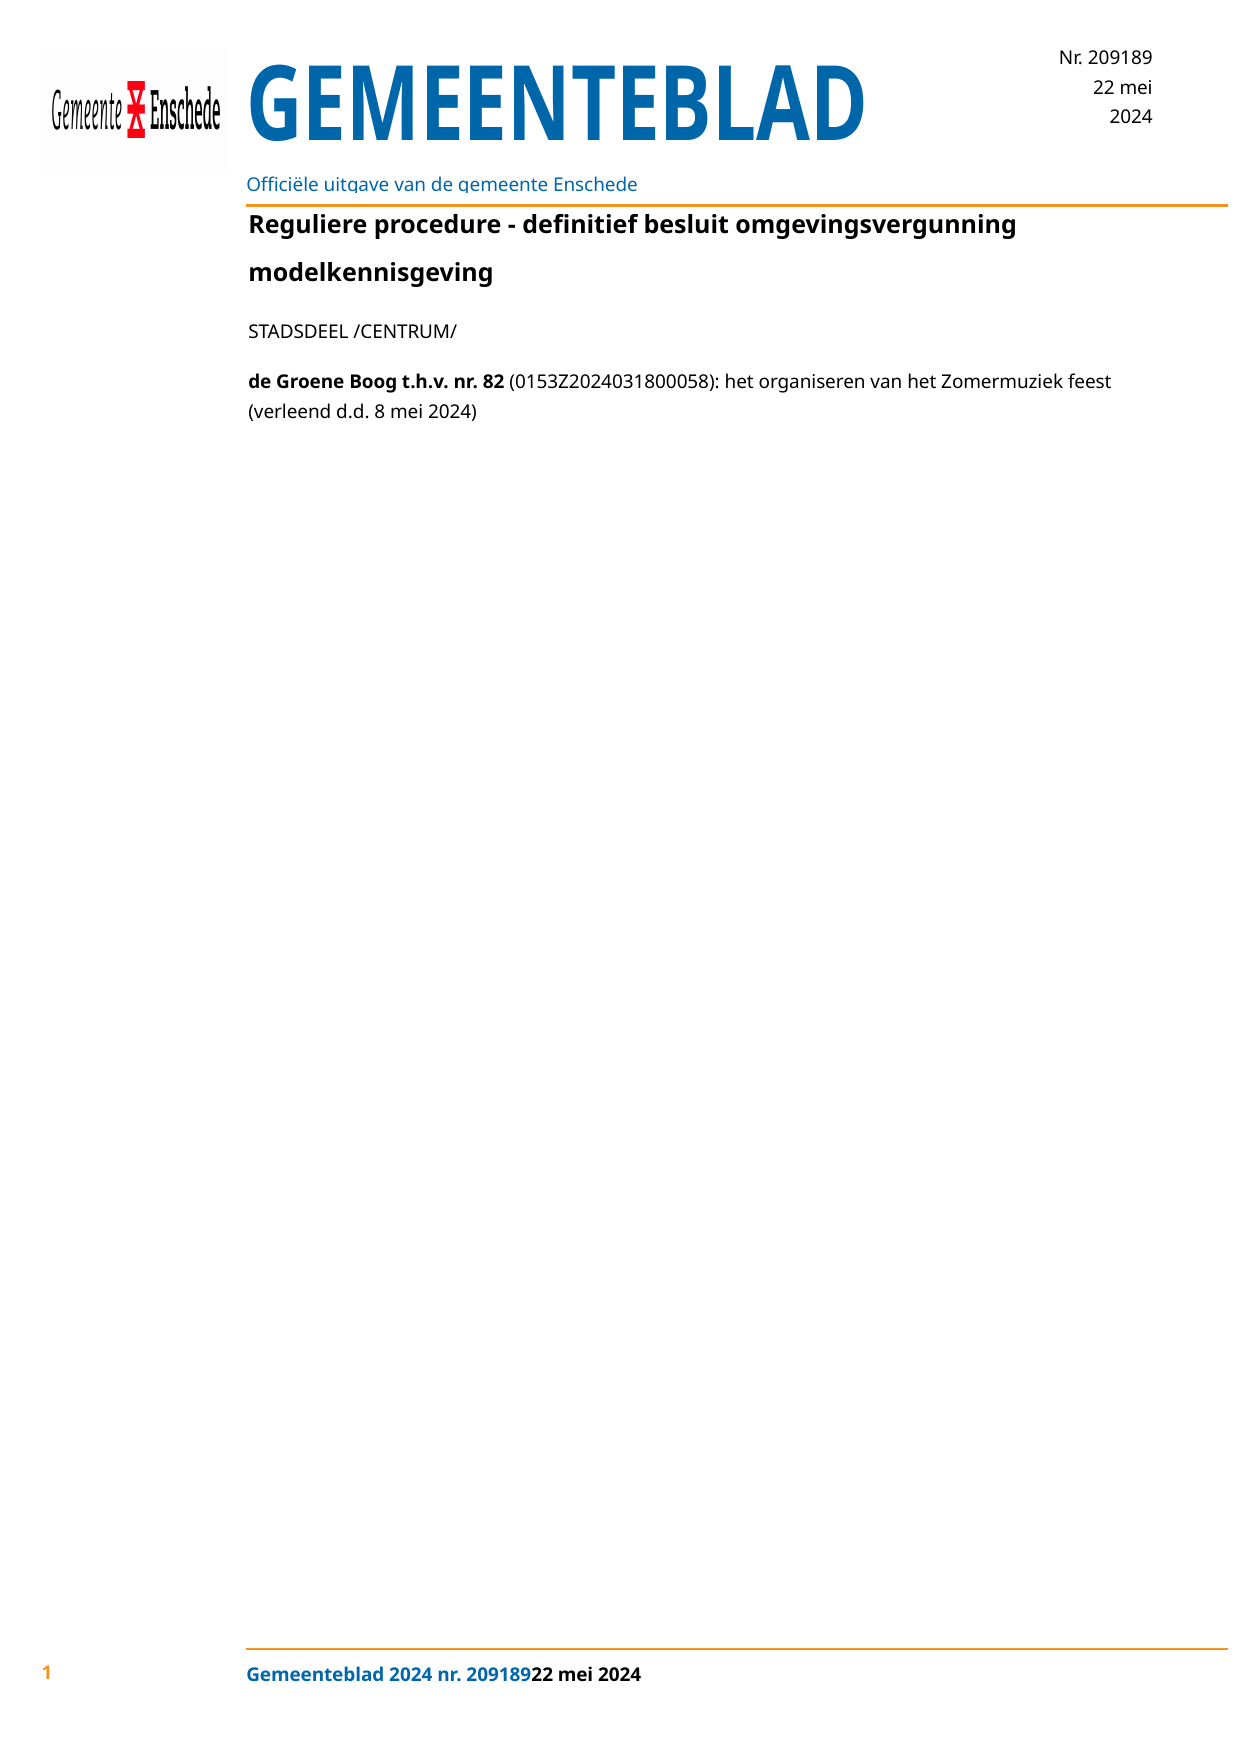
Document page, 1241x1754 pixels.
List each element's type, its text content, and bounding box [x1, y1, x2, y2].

text de Groene Boog t.h.v. nr. 82 (0153Z2024031800058): het organiseren van het Zomermuziek feest (verleend d.d. 8 mei 2024) [248, 368, 1152, 424]
text Reguliere procedure - definitief besluit omgevingsvergunning modelkennisgeving [248, 207, 1152, 288]
text STADSDEEL /CENTRUM/ [248, 318, 1152, 344]
picture [41, 47, 231, 172]
